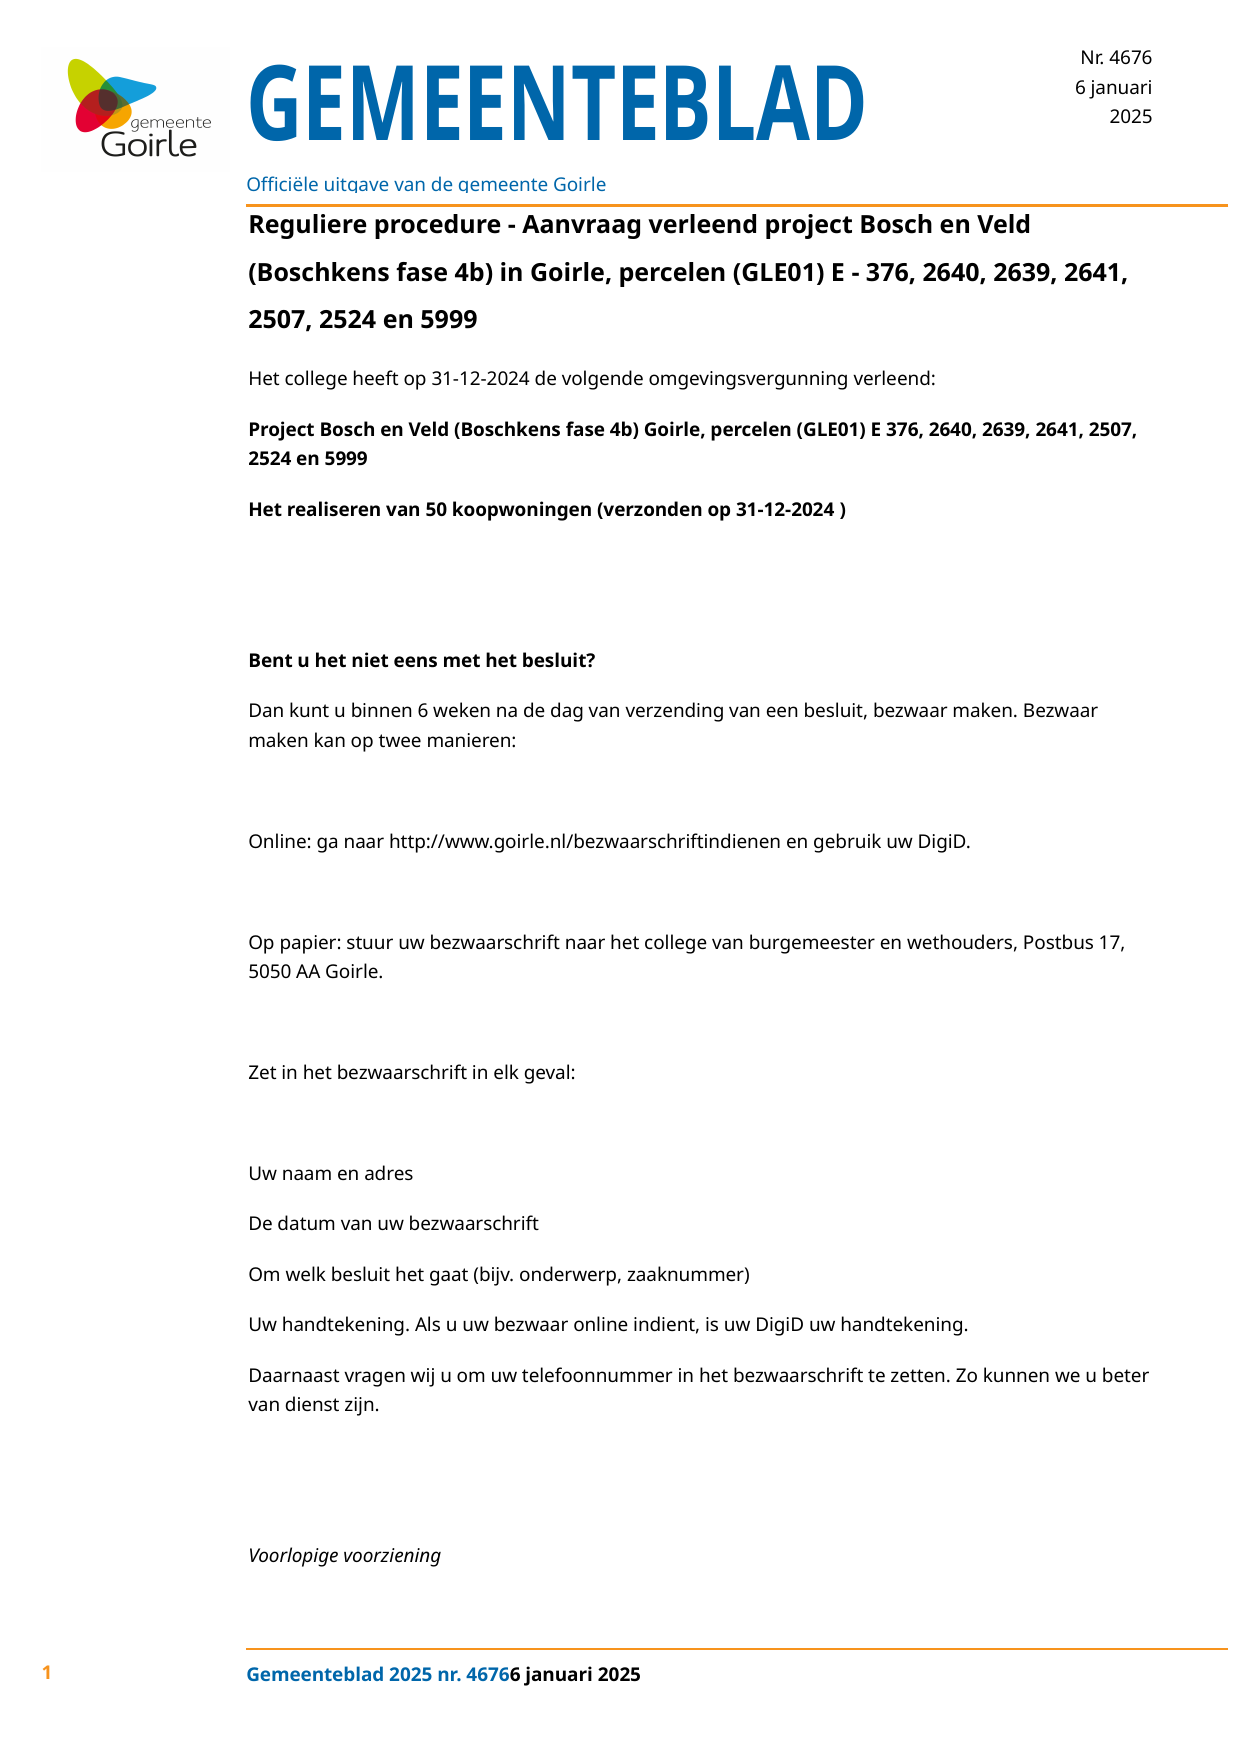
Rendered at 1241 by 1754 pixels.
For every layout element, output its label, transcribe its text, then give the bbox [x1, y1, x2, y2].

text Het college heeft op 31-12-2024 de volgende omgevingsvergunning verleend: [248, 366, 1152, 391]
text Om welk besluit het gaat (bijv. onderwerp, zaaknummer) [248, 1261, 1152, 1287]
text Dan kunt u binnen 6 weken na de dag van verzending van een besluit, bezwaar maken. Bezwaar maken kan op twee manieren: [248, 698, 1152, 753]
text Voorlopige voorziening [248, 1543, 1152, 1568]
text Project Bosch en Veld (Boschkens fase 4b) Goirle, percelen (GLE01) E 376, 2640, 2639, 2641, 2507, 2524 en 5999 [248, 416, 1152, 471]
text Uw naam en adres [248, 1160, 1152, 1186]
text Het realiseren van 50 koopwoningen (verzonden op 31-12-2024 ) [248, 496, 1152, 522]
text Uw handtekening. Als u uw bezwaar online indient, is uw DigiD uw handtekening. [248, 1311, 1152, 1337]
text Bent u het niet eens met het besluit? [248, 647, 1152, 673]
text Op papier: stuur uw bezwaarschrift naar het college van burgemeester en wethouders, Postbus 17, 5050 AA Goirle. [248, 929, 1152, 984]
text Online: ga naar http://www.goirle.nl/bezwaarschriftindienen en gebruik uw DigiD. [248, 828, 1152, 854]
text De datum van uw bezwaarschrift [248, 1211, 1152, 1236]
text Daarnaast vragen wij u om uw telefoonnummer in het bezwaarschrift te zetten. Zo kunnen we u beter van dienst zijn. [248, 1362, 1152, 1417]
text Reguliere procedure - Aanvraag verleend project Bosch en Veld (Boschkens fase 4b) in Goirle, percelen (GLE01) E - 376, 2640, 2639, 2641, 2507, 2524 en 5999 [248, 207, 1152, 336]
text Zet in het bezwaarschrift in elk geval: [248, 1059, 1152, 1085]
picture [41, 47, 231, 172]
